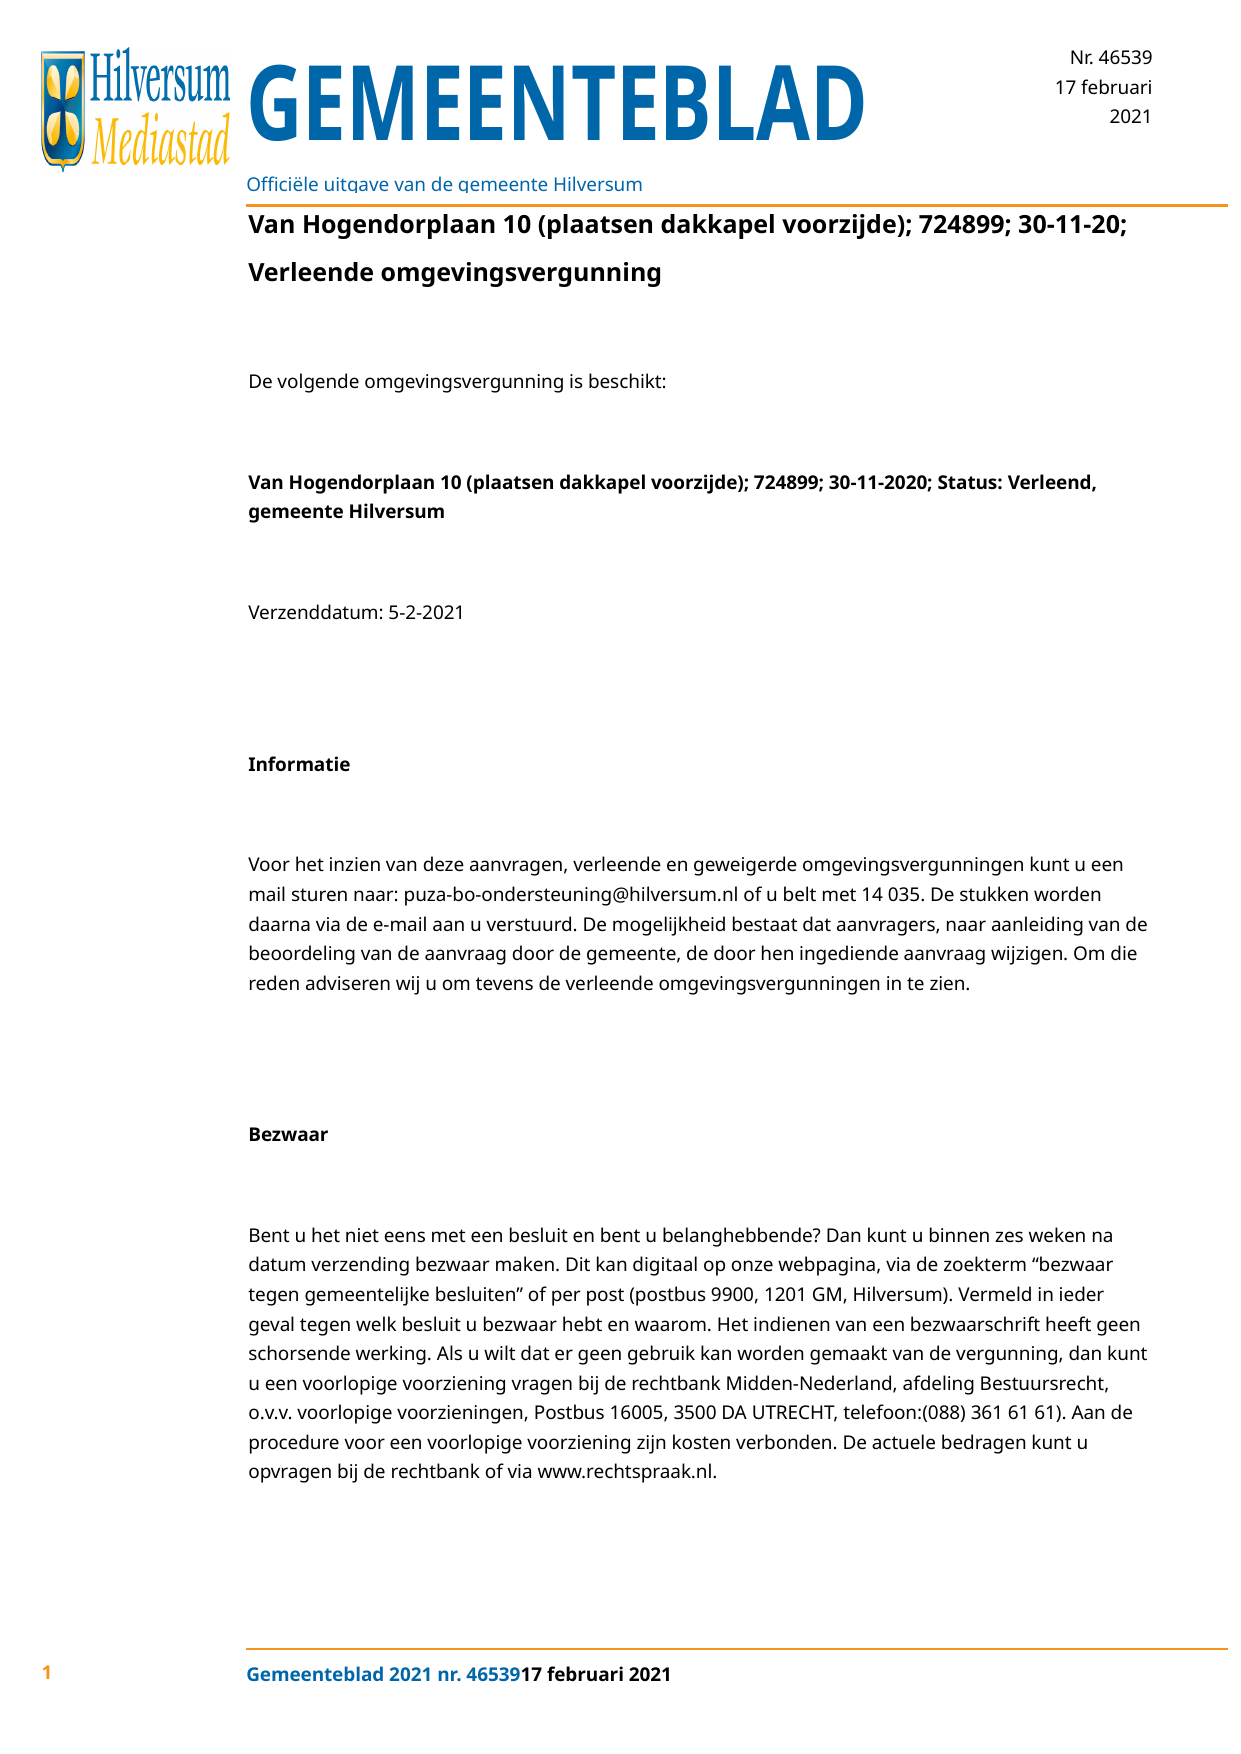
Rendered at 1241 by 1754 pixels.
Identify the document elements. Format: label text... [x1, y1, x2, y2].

text Van Hogendorplaan 10 (plaatsen dakkapel voorzijde); 724899; 30-11-20; Verleende omgevingsvergunning [248, 207, 1152, 288]
text Van Hogendorplaan 10 (plaatsen dakkapel voorzijde); 724899; 30-11-2020; Status: Verleend, gemeente Hilversum [248, 469, 1152, 524]
text De volgende omgevingsvergunning is beschikt: [248, 368, 1152, 394]
picture [41, 47, 231, 172]
text Bent u het niet eens met een besluit en bent u belanghebbende? Dan kunt u binnen zes weken na datum verzending bezwaar maken. Dit kan digitaal op onze webpagina, via de zoekterm “bezwaar tegen gemeentelijke besluiten” of per post (postbus 9900, 1201 GM, Hilversum). Vermeld in ieder geval tegen welk besluit u bezwaar hebt en waarom. Het indienen van een bezwaarschrift heeft geen schorsende werking. Als u wilt dat er geen gebruik kan worden gemaakt van de vergunning, dan kunt u een voorlopige voorziening vragen bij de rechtbank Midden-Nederland, afdeling Bestuursrecht, o.v.v. voorlopige voorzieningen, Postbus 16005, 3500 DA UTRECHT, telefoon:(088) 361 61 61). Aan de procedure voor een voorlopige voorziening zijn kosten verbonden. De actuele bedragen kunt u opvragen bij de rechtbank of via www.rechtspraak.nl. [248, 1222, 1152, 1484]
text Bezwaar [248, 1121, 1152, 1147]
text Voor het inzien van deze aanvragen, verleende en geweigerde omgevingsvergunningen kunt u een mail sturen naar: puza-bo-ondersteuning@hilversum.nl of u belt met 14 035. De stukken worden daarna via de e-mail aan u verstuurd. De mogelijkheid bestaat dat aanvragers, naar aanleiding van de beoordeling van de aanvraag door de gemeente, de door hen ingediende aanvraag wijzigen. Om die reden adviseren wij u om tevens de verleende omgevingsvergunningen in te zien. [248, 852, 1152, 996]
text Verzenddatum: 5-2-2021 [248, 599, 1152, 625]
text Informatie [248, 751, 1152, 777]
